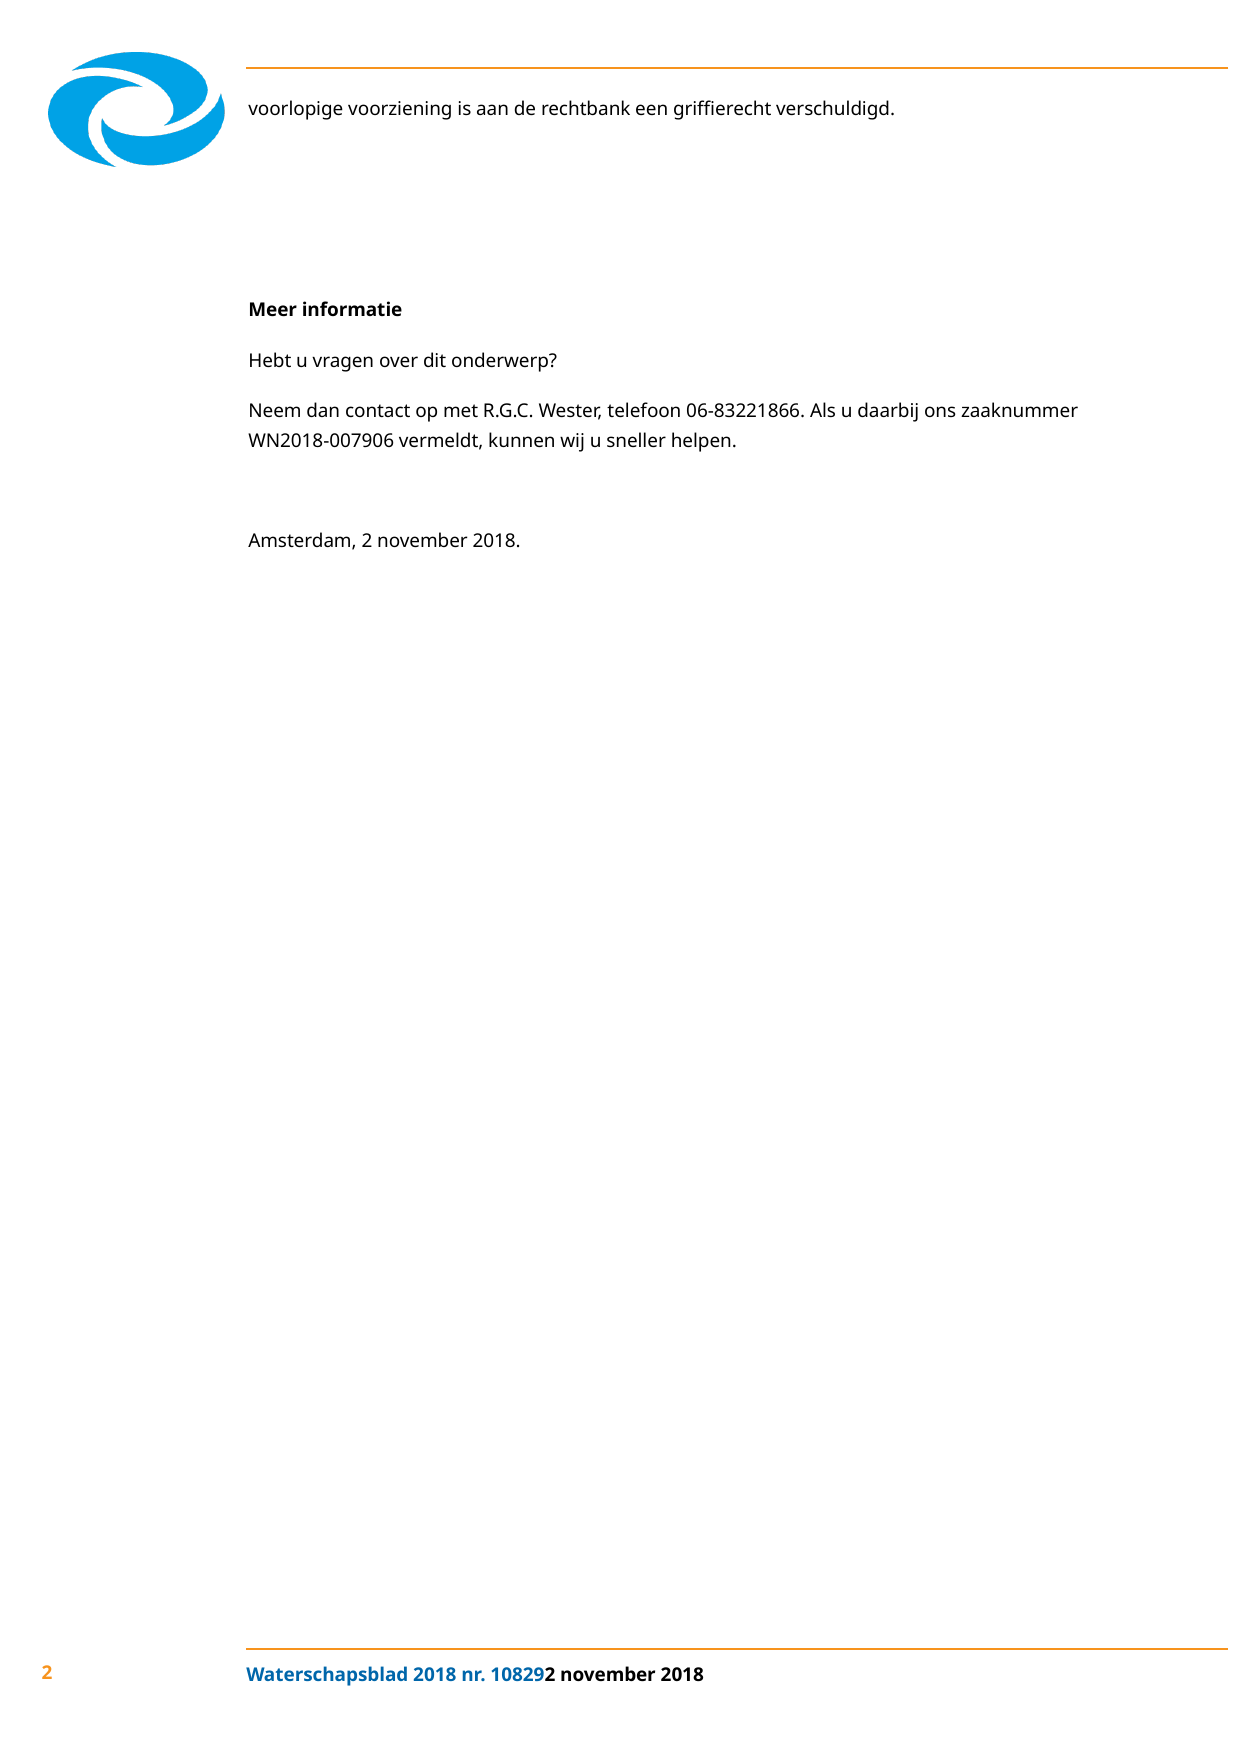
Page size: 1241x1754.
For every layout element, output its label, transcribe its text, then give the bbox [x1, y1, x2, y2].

picture [41, 47, 231, 172]
text voorlopige voorziening is aan de rechtbank een griffierecht verschuldigd. [248, 95, 1152, 121]
text Neem dan contact op met R.G.C. Wester, telefoon 06-83221866. Als u daarbij ons zaaknummer WN2018-007906 vermeldt, kunnen wij u sneller helpen. [248, 397, 1152, 453]
text Hebt u vragen over dit onderwerp? [248, 347, 1152, 373]
text Amsterdam, 2 november 2018. [248, 528, 1152, 553]
text Meer informatie [248, 296, 1152, 322]
